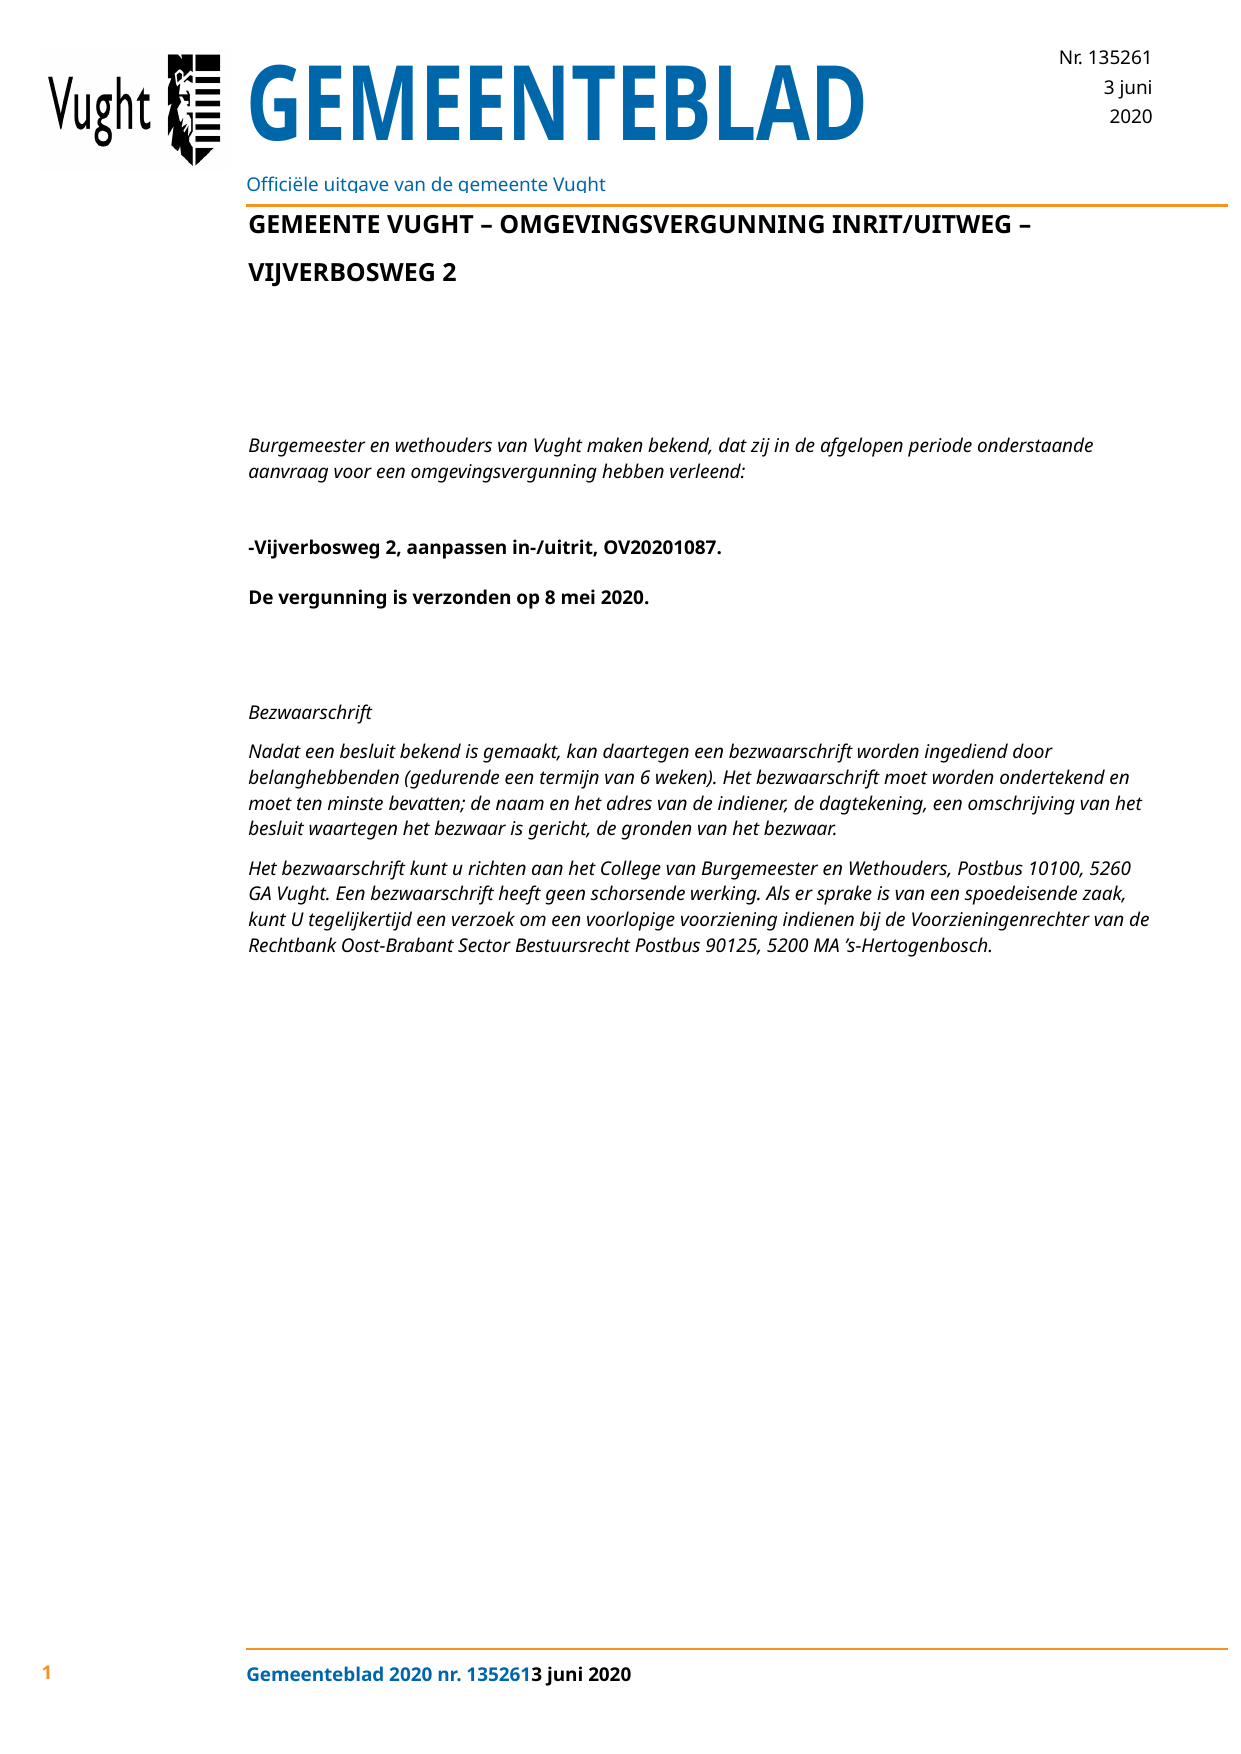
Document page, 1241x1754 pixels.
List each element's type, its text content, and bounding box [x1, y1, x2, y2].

text GEMEENTE VUGHT – OMGEVINGSVERGUNNING INRIT/UITWEG – VIJVERBOSWEG 2 [248, 207, 1152, 288]
picture [41, 47, 231, 172]
text Nadat een besluit bekend is gemaakt, kan daartegen een bezwaarschrift worden ingediend door belanghebbenden (gedurende een termijn van 6 weken). Het bezwaarschrift moet worden ondertekend en moet ten minste bevatten; de naam en het adres van de indiener, de dagtekening, een omschrijving van het besluit waartegen het bezwaar is gericht, de gronden van het bezwaar. [248, 738, 1152, 841]
text De vergunning is verzonden op 8 mei 2020. [248, 584, 1152, 610]
text Burgemeester en wethouders van Vught maken bekend, dat zij in de afgelopen periode onderstaande aanvraag voor een omgevingsvergunning hebben verleend: [248, 432, 1152, 484]
text Het bezwaarschrift kunt u richten aan het College van Burgemeester en Wethouders, Postbus 10100, 5260 GA Vught. Een bezwaarschrift heeft geen schorsende werking. Als er sprake is van een spoedeisende zaak, kunt U tegelijkertijd een verzoek om een voorlopige voorziening indienen bij de Voorzieningenrechter van de Rechtbank Oost-Brabant Sector Bestuursrecht Postbus 90125, 5200 MA ’s-Hertogenbosch. [248, 855, 1152, 958]
text -Vijverbosweg 2, aanpassen in-/uitrit, OV20201087. [248, 534, 1152, 560]
text Bezwaarschrift [248, 699, 1152, 725]
